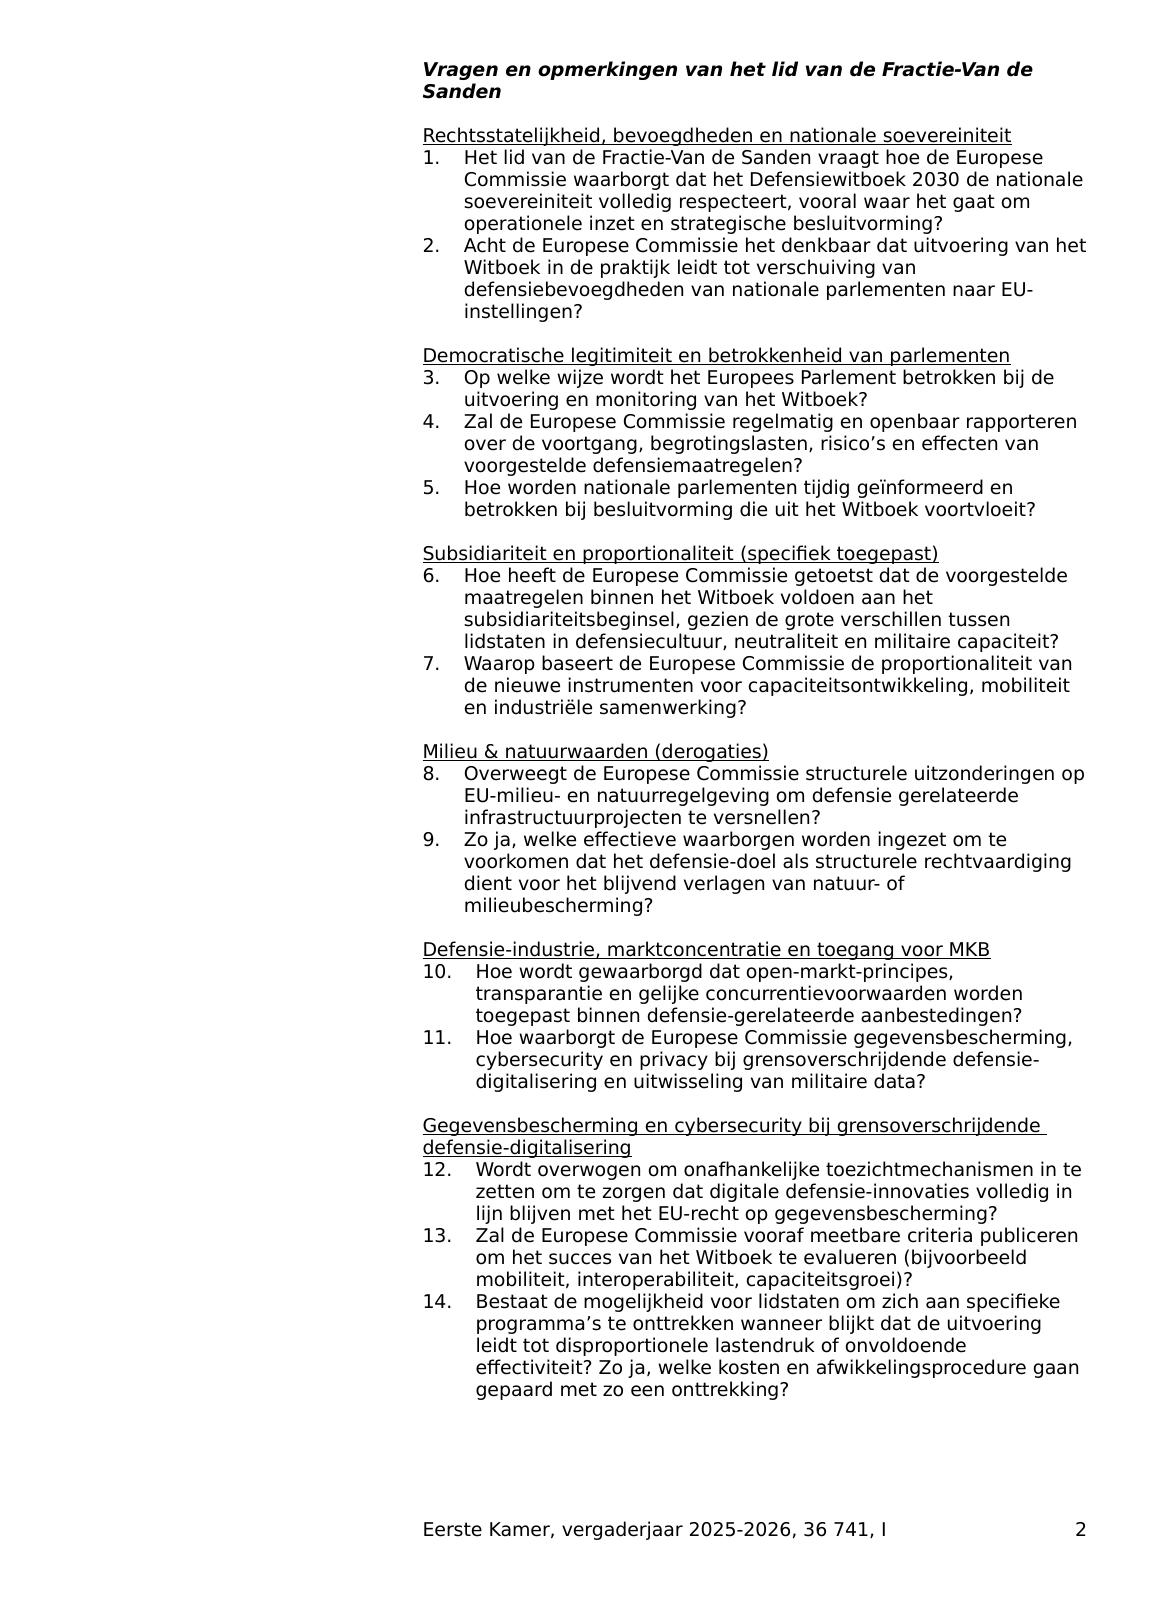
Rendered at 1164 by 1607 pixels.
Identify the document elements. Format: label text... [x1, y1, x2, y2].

text 1. Het lid van de Fractie-Van de Sanden vraagt hoe de Europese Commissie waarborgt dat het Defensiewitboek 2030 de nationale soevereiniteit volledig respecteert, vooral waar het gaat om operationele inzet en strategische besluitvorming? [422, 147, 1087, 235]
text 9. Zo ja, welke effectieve waarborgen worden ingezet om te voorkomen dat het defensie-doel als structurele rechtvaardiging dient voor het blijvend verlagen van natuur- of milieubescherming? [422, 829, 1087, 917]
subtitle Vragen en opmerkingen van het lid van de Fractie-Van de Sanden [422, 59, 1087, 103]
text 10. Hoe wordt gewaarborgd dat open-markt-principes, transparantie en gelijke concurrentievoorwaarden worden toegepast binnen defensie-gerelateerde aanbestedingen? [422, 961, 1087, 1027]
text 13. Zal de Europese Commissie vooraf meetbare criteria publiceren om het succes van het Witboek te evalueren (bijvoorbeeld mobiliteit, interoperabiliteit, capaciteitsgroei)? [422, 1225, 1087, 1291]
text 12. Wordt overwogen om onafhankelijke toezichtmechanismen in te zetten om te zorgen dat digitale defensie-innovaties volledig in lijn blijven met het EU-recht op gegevensbescherming? [422, 1159, 1087, 1225]
text 2. Acht de Europese Commissie het denkbaar dat uitvoering van het Witboek in de praktijk leidt tot verschuiving van defensiebevoegdheden van nationale parlementen naar EU-instellingen? [422, 235, 1087, 323]
subtitle Rechtsstatelijkheid, bevoegdheden en nationale soevereiniteit [422, 125, 1087, 147]
text 3. Op welke wijze wordt het Europees Parlement betrokken bij de uitvoering en monitoring van het Witboek? [422, 367, 1087, 411]
subtitle Defensie-industrie, marktconcentratie en toegang voor MKB [422, 939, 1087, 961]
text 4. Zal de Europese Commissie regelmatig en openbaar rapporteren over de voortgang, begrotingslasten, risico’s en effecten van voorgestelde defensiemaatregelen? [422, 411, 1087, 477]
text 14. Bestaat de mogelijkheid voor lidstaten om zich aan specifieke programma’s te onttrekken wanneer blijkt dat de uitvoering leidt tot disproportionele lastendruk of onvoldoende effectiviteit? Zo ja, welke kosten en afwikkelingsprocedure gaan gepaard met zo een onttrekking? [422, 1291, 1087, 1401]
text 5. Hoe worden nationale parlementen tijdig geïnformeerd en betrokken bij besluitvorming die uit het Witboek voortvloeit? [422, 477, 1087, 521]
text 11. Hoe waarborgt de Europese Commissie gegevensbescherming, cybersecurity en privacy bij grensoverschrijdende defensie-digitalisering en uitwisseling van militaire data? [422, 1027, 1087, 1093]
subtitle Subsidiariteit en proportionaliteit (specifiek toegepast) [422, 543, 1087, 565]
text 7. Waarop baseert de Europese Commissie de proportionaliteit van de nieuwe instrumenten voor capaciteitsontwikkeling, mobiliteit en industriële samenwerking? [422, 653, 1087, 719]
subtitle Gegevensbescherming en cybersecurity bij grensoverschrijdende defensie-digitalisering [422, 1115, 1087, 1159]
text 8. Overweegt de Europese Commissie structurele uitzonderingen op EU-milieu- en natuurregelgeving om defensie gerelateerde infrastructuurprojecten te versnellen? [422, 763, 1087, 829]
text 6. Hoe heeft de Europese Commissie getoetst dat de voorgestelde maatregelen binnen het Witboek voldoen aan het subsidiariteitsbeginsel, gezien de grote verschillen tussen lidstaten in defensiecultuur, neutraliteit en militaire capaciteit? [422, 565, 1087, 653]
subtitle Milieu & natuurwaarden (derogaties) [422, 741, 1087, 763]
subtitle Democratische legitimiteit en betrokkenheid van parlementen [422, 345, 1087, 367]
